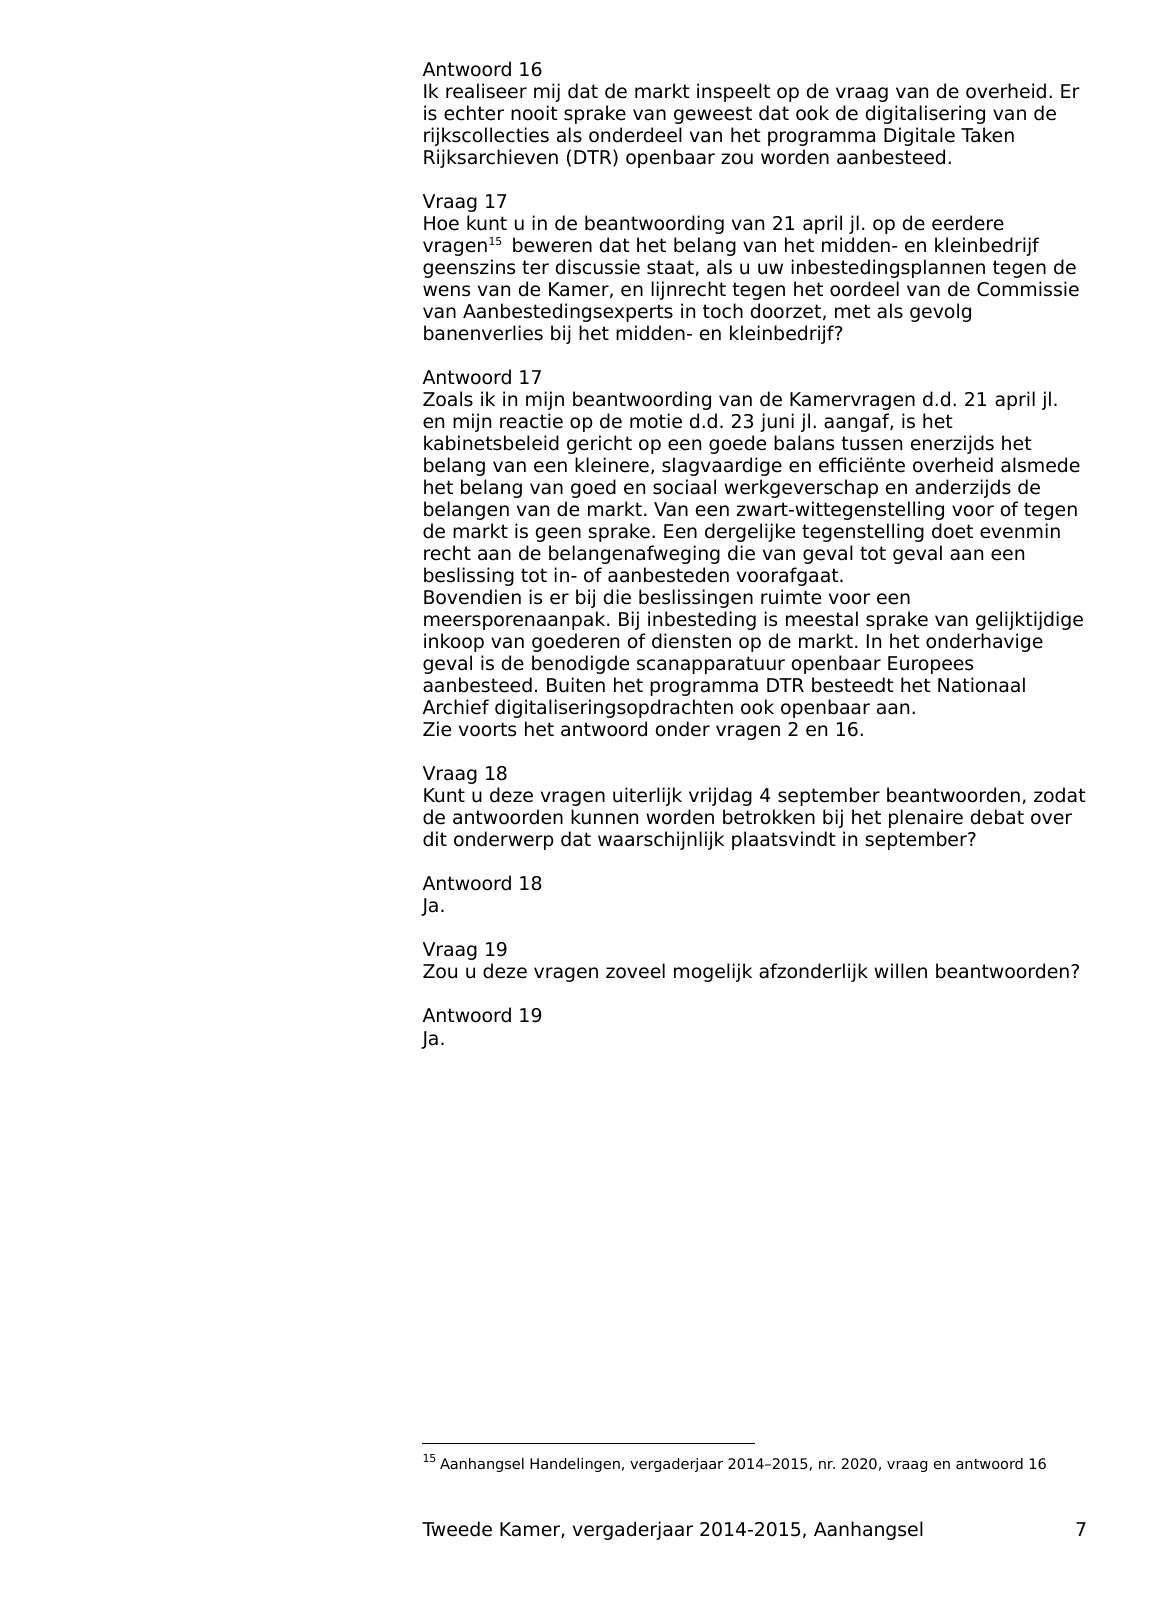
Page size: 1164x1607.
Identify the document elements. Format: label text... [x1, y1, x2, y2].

text Antwoord 16 [422, 59, 1087, 81]
text Ja. [422, 895, 1087, 917]
text Vraag 17 [422, 191, 1087, 213]
text Aanhangsel Handelingen, vergaderjaar 2014–2015, nr. 2020, vraag en antwoord 16 [422, 1452, 1087, 1474]
text Hoe kunt u in de beantwoording van 21 april jl. op de eerdere vragen beweren dat het belang van het midden- en kleinbedrijf geenszins ter discussie staat, als u uw inbestedingsplannen tegen de wens van de Kamer, en lijnrecht tegen het oordeel van de Commissie van Aanbestedingsexperts in toch doorzet, met als gevolg banenverlies bij het midden- en kleinbedrijf? [422, 213, 1087, 345]
text Ik realiseer mij dat de markt inspeelt op de vraag van de overheid. Er is echter nooit sprake van geweest dat ook de digitalisering van de rijkscollecties als onderdeel van het programma Digitale Taken Rijksarchieven (DTR) openbaar zou worden aanbesteed. [422, 81, 1087, 169]
text Zie voorts het antwoord onder vragen 2 en 16. [422, 719, 1087, 741]
text Vraag 18 [422, 763, 1087, 785]
text Kunt u deze vragen uiterlijk vrijdag 4 september beantwoorden, zodat de antwoorden kunnen worden betrokken bij het plenaire debat over dit onderwerp dat waarschijnlijk plaatsvindt in september? [422, 785, 1087, 851]
text Antwoord 19 [422, 1005, 1087, 1027]
text Ja. [422, 1027, 1087, 1049]
text Zou u deze vragen zoveel mogelijk afzonderlijk willen beantwoorden? [422, 961, 1087, 983]
text Antwoord 18 [422, 873, 1087, 895]
text Zoals ik in mijn beantwoording van de Kamervragen d.d. 21 april jl. en mijn reactie op de motie d.d. 23 juni jl. aangaf, is het kabinetsbeleid gericht op een goede balans tussen enerzijds het belang van een kleinere, slagvaardige en efficiënte overheid alsmede het belang van goed en sociaal werkgeverschap en anderzijds de belangen van de markt. Van een zwart-wittegenstelling voor of tegen de markt is geen sprake. Een dergelijke tegenstelling doet evenmin recht aan de belangenafweging die van geval tot geval aan een beslissing tot in- of aanbesteden voorafgaat. [422, 389, 1087, 587]
text Vraag 19 [422, 939, 1087, 961]
text Bovendien is er bij die beslissingen ruimte voor een meersporenaanpak. Bij inbesteding is meestal sprake van gelijktijdige inkoop van goederen of diensten op de markt. In het onderhavige geval is de benodigde scanapparatuur openbaar Europees aanbesteed. Buiten het programma DTR besteedt het Nationaal Archief digitaliseringsopdrachten ook openbaar aan. [422, 587, 1087, 719]
text Antwoord 17 [422, 367, 1087, 389]
